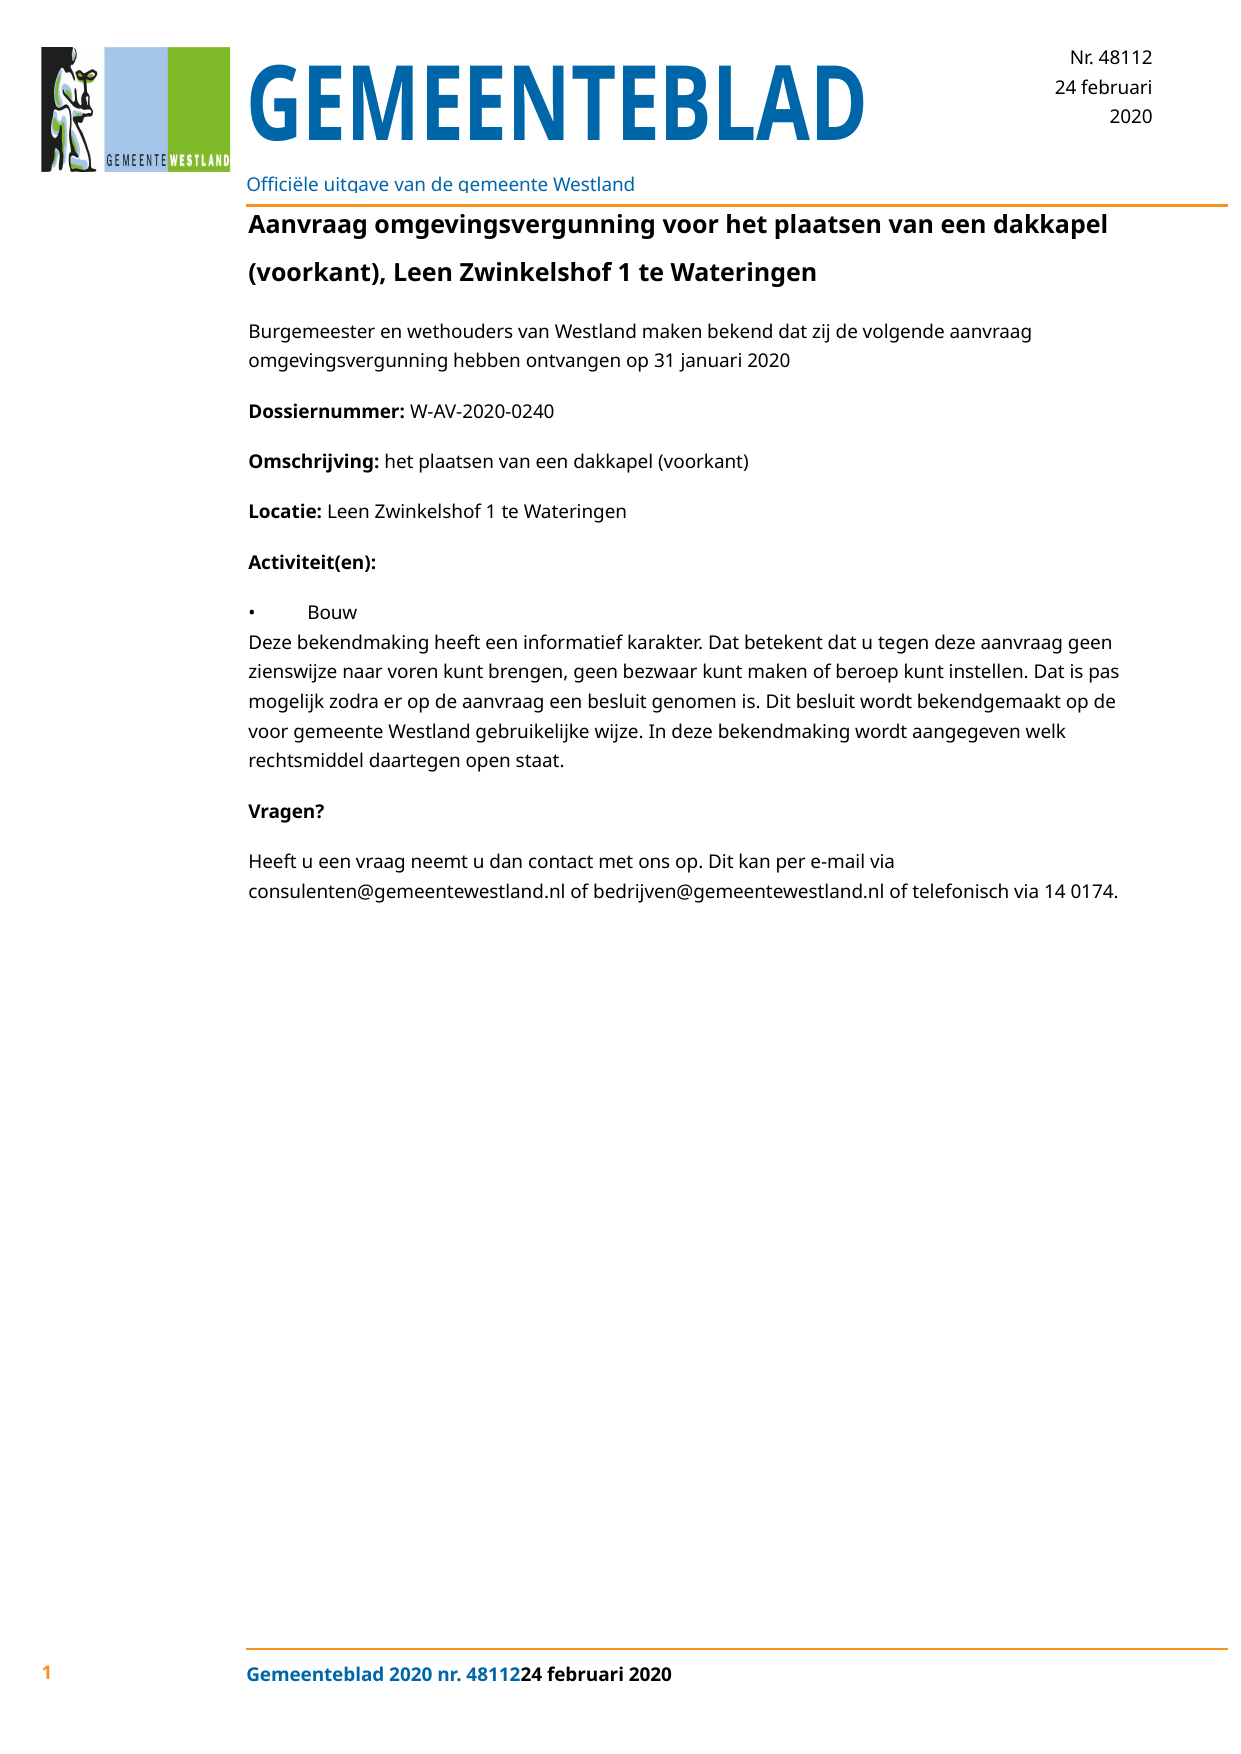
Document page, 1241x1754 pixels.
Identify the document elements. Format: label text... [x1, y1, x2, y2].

text Aanvraag omgevingsvergunning voor het plaatsen van een dakkapel (voorkant), Leen Zwinkelshof 1 te Wateringen [248, 207, 1152, 288]
picture [41, 47, 231, 172]
text Dossiernummer: W-AV-2020-0240 [248, 398, 1152, 424]
list Bouw [248, 599, 1152, 625]
text Omschrijving: het plaatsen van een dakkapel (voorkant) [248, 448, 1152, 474]
text Activiteit(en): [248, 549, 1152, 575]
text Vragen? [248, 798, 1152, 824]
text Locatie: Leen Zwinkelshof 1 te Wateringen [248, 499, 1152, 524]
text Deze bekendmaking heeft een informatief karakter. Dat betekent dat u tegen deze aanvraag geen zienswijze naar voren kunt brengen, geen bezwaar kunt maken of beroep kunt instellen. Dat is pas mogelijk zodra er op de aanvraag een besluit genomen is. Dit besluit wordt bekendgemaakt op de voor gemeente Westland gebruikelijke wijze. In deze bekendmaking wordt aangegeven welk rechtsmiddel daartegen open staat. [248, 629, 1152, 773]
text Heeft u een vraag neemt u dan contact met ons op. Dit kan per e-mail via consulenten@gemeentewestland.nl of bedrijven@gemeentewestland.nl of telefonisch via 14 0174. [248, 848, 1152, 904]
text Burgemeester en wethouders van Westland maken bekend dat zij de volgende aanvraag omgevingsvergunning hebben ontvangen op 31 januari 2020 [248, 318, 1152, 373]
